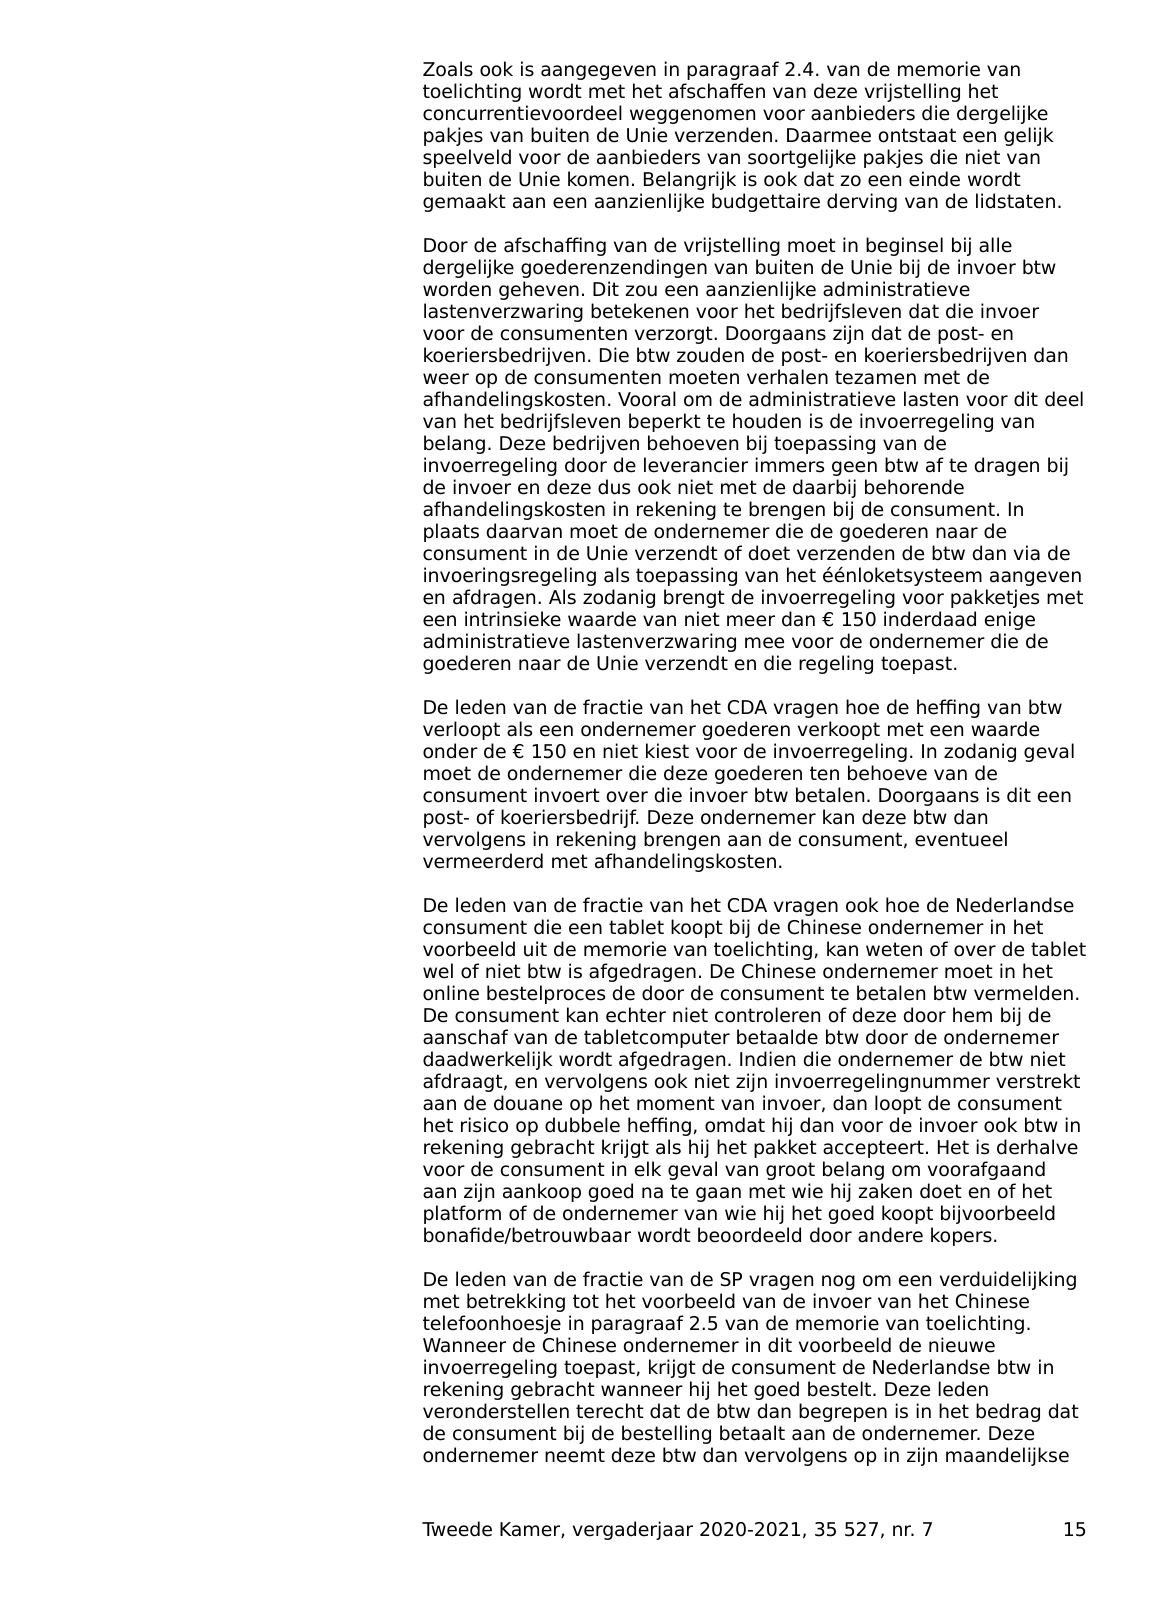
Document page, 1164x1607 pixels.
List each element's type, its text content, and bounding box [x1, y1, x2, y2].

text De leden van de fractie van het CDA vragen ook hoe de Nederlandse consument die een tablet koopt bij de Chinese ondernemer in het voorbeeld uit de memorie van toelichting, kan weten of over de tablet wel of niet btw is afgedragen. De Chinese ondernemer moet in het online bestelproces de door de consument te betalen btw vermelden. De consument kan echter niet controleren of deze door hem bij de aanschaf van de tabletcomputer betaalde btw door de ondernemer daadwerkelijk wordt afgedragen. Indien die ondernemer de btw niet afdraagt, en vervolgens ook niet zijn invoerregelingnummer verstrekt aan de douane op het moment van invoer, dan loopt de consument het risico op dubbele heffing, omdat hij dan voor de invoer ook btw in rekening gebracht krijgt als hij het pakket accepteert. Het is derhalve voor de consument in elk geval van groot belang om voorafgaand aan zijn aankoop goed na te gaan met wie hij zaken doet en of het platform of de ondernemer van wie hij het goed koopt bijvoorbeeld bonafide/betrouwbaar wordt beoordeeld door andere kopers. [422, 895, 1087, 1247]
text De leden van de fractie van het CDA vragen hoe de heffing van btw verloopt als een ondernemer goederen verkoopt met een waarde onder de € 150 en niet kiest voor de invoerregeling. In zodanig geval moet de ondernemer die deze goederen ten behoeve van de consument invoert over die invoer btw betalen. Doorgaans is dit een post- of koeriersbedrijf. Deze ondernemer kan deze btw dan vervolgens in rekening brengen aan de consument, eventueel vermeerderd met afhandelingskosten. [422, 697, 1087, 873]
text Zoals ook is aangegeven in paragraaf 2.4. van de memorie van toelichting wordt met het afschaffen van deze vrijstelling het concurrentievoordeel weggenomen voor aanbieders die dergelijke pakjes van buiten de Unie verzenden. Daarmee ontstaat een gelijk speelveld voor de aanbieders van soortgelijke pakjes die niet van buiten de Unie komen. Belangrijk is ook dat zo een einde wordt gemaakt aan een aanzienlijke budgettaire derving van de lidstaten. [422, 59, 1087, 213]
text De leden van de fractie van de SP vragen nog om een verduidelijking met betrekking tot het voorbeeld van de invoer van het Chinese telefoonhoesje in paragraaf 2.5 van de memorie van toelichting. Wanneer de Chinese ondernemer in dit voorbeeld de nieuwe invoerregeling toepast, krijgt de consument de Nederlandse btw in rekening gebracht wanneer hij het goed bestelt. Deze leden veronderstellen terecht dat de btw dan begrepen is in het bedrag dat de consument bij de bestelling betaalt aan de ondernemer. Deze ondernemer neemt deze btw dan vervolgens op in zijn maandelijkse [422, 1269, 1087, 1467]
text Door de afschaffing van de vrijstelling moet in beginsel bij alle dergelijke goederenzendingen van buiten de Unie bij de invoer btw worden geheven. Dit zou een aanzienlijke administratieve lastenverzwaring betekenen voor het bedrijfsleven dat die invoer voor de consumenten verzorgt. Doorgaans zijn dat de post- en koeriersbedrijven. Die btw zouden de post- en koeriersbedrijven dan weer op de consumenten moeten verhalen tezamen met de afhandelingskosten. Vooral om de administratieve lasten voor dit deel van het bedrijfsleven beperkt te houden is de invoerregeling van belang. Deze bedrijven behoeven bij toepassing van de invoerregeling door de leverancier immers geen btw af te dragen bij de invoer en deze dus ook niet met de daarbij behorende afhandelingskosten in rekening te brengen bij de consument. In plaats daarvan moet de ondernemer die de goederen naar de consument in de Unie verzendt of doet verzenden de btw dan via de invoeringsregeling als toepassing van het éénloketsysteem aangeven en afdragen. Als zodanig brengt de invoerregeling voor pakketjes met een intrinsieke waarde van niet meer dan € 150 inderdaad enige administratieve lastenverzwaring mee voor de ondernemer die de goederen naar de Unie verzendt en die regeling toepast. [422, 235, 1087, 675]
